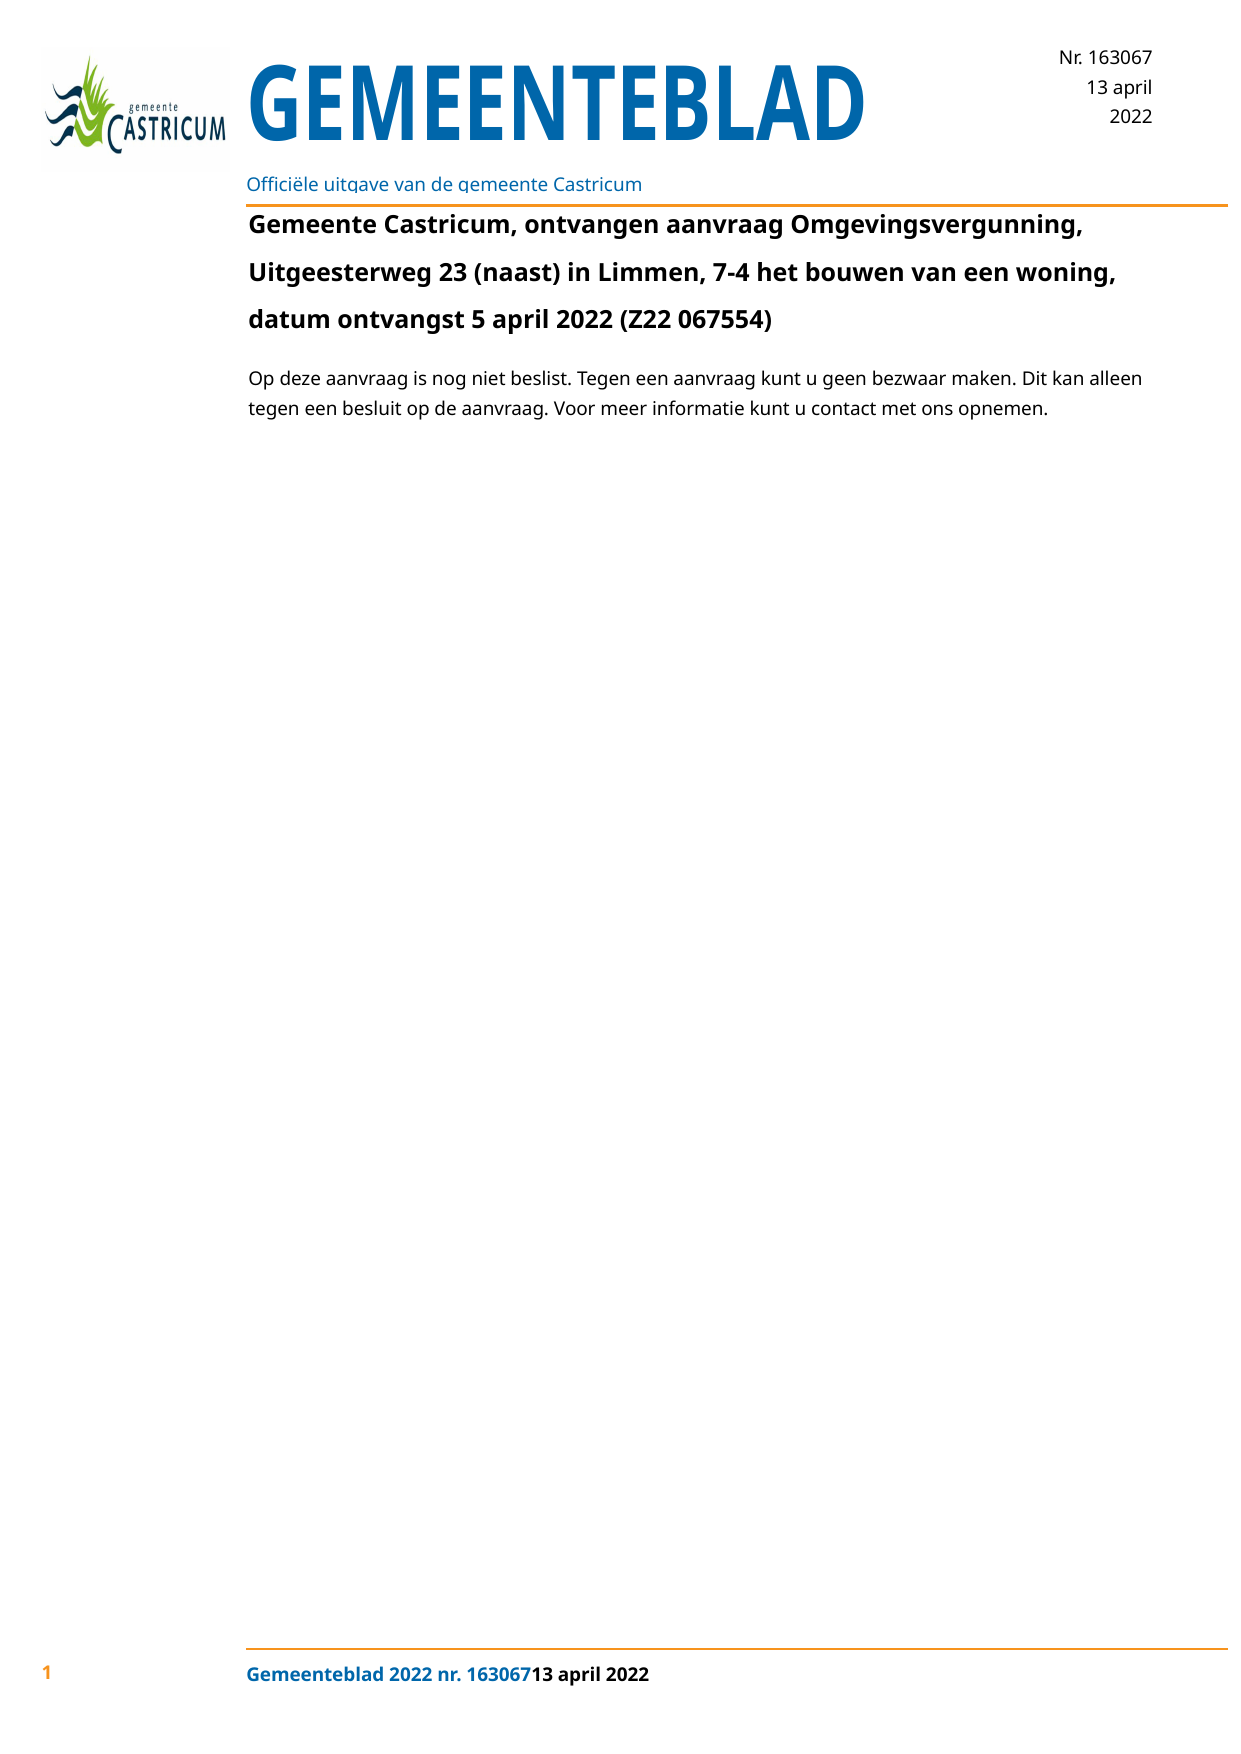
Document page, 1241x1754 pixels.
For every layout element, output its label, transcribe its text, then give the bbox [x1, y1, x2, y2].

text Op deze aanvraag is nog niet beslist. Tegen een aanvraag kunt u geen bezwaar maken. Dit kan alleen tegen een besluit op de aanvraag. Voor meer informatie kunt u contact met ons opnemen. [248, 366, 1152, 421]
text Gemeente Castricum, ontvangen aanvraag Omgevingsvergunning, Uitgeesterweg 23 (naast) in Limmen, 7-4 het bouwen van een woning, datum ontvangst 5 april 2022 (Z22 067554) [248, 207, 1152, 336]
picture [41, 47, 231, 172]
